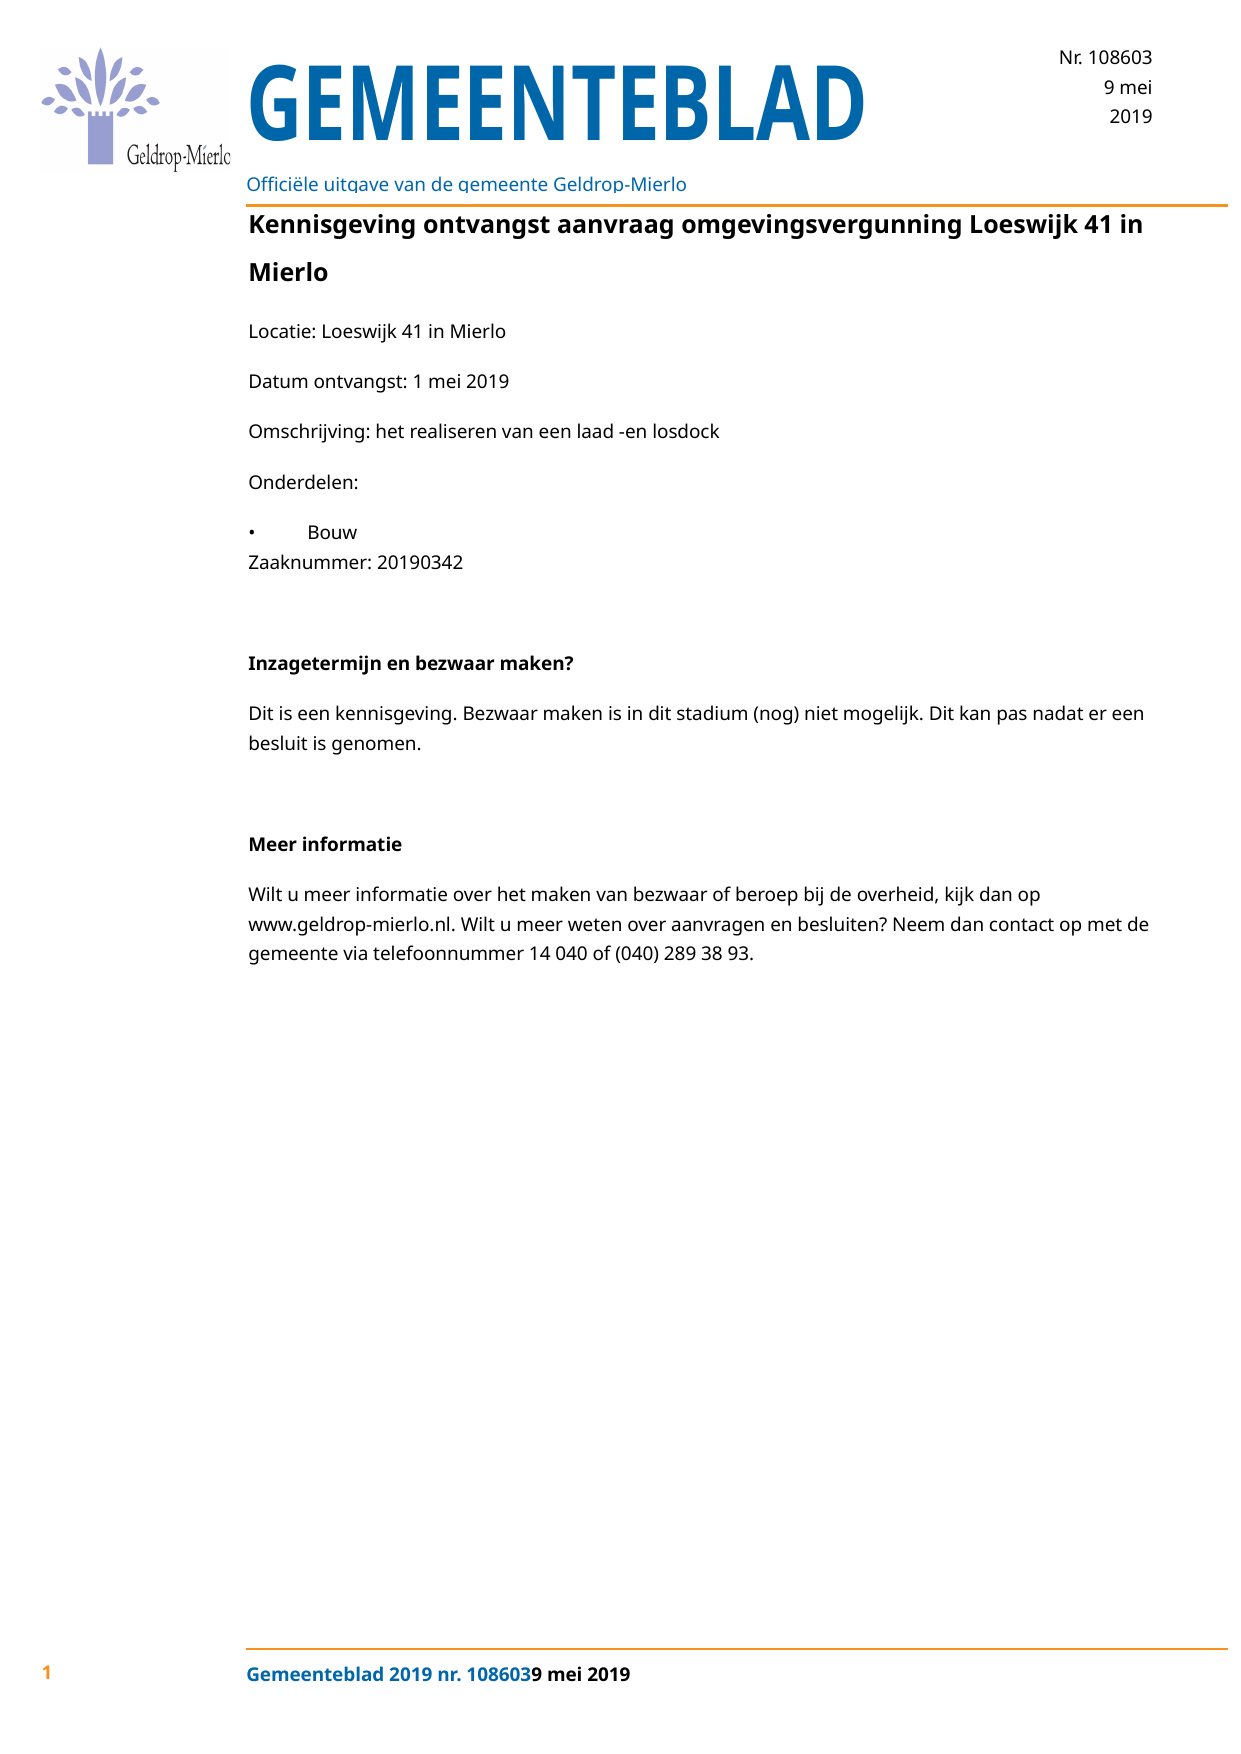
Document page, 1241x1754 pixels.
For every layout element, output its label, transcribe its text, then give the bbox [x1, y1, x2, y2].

text Inzagetermijn en bezwaar maken? [248, 650, 1152, 676]
text Wilt u meer informatie over het maken van bezwaar of beroep bij de overheid, kijk dan op www.geldrop-mierlo.nl. Wilt u meer weten over aanvragen en besluiten? Neem dan contact op met de gemeente via telefoonnummer 14 040 of (040) 289 38 93. [248, 881, 1152, 966]
picture [41, 47, 231, 172]
text Omschrijving: het realiseren van een laad -en losdock [248, 419, 1152, 444]
text Kennisgeving ontvangst aanvraag omgevingsvergunning Loeswijk 41 in Mierlo [248, 207, 1152, 288]
text Locatie: Loeswijk 41 in Mierlo [248, 318, 1152, 344]
text Datum ontvangst: 1 mei 2019 [248, 368, 1152, 394]
list Bouw [248, 519, 1152, 545]
text Dit is een kennisgeving. Bezwaar maken is in dit stadium (nog) niet mogelijk. Dit kan pas nadat er een besluit is genomen. [248, 700, 1152, 756]
text Meer informatie [248, 831, 1152, 857]
text Zaaknummer: 20190342 [248, 549, 1152, 575]
text Onderdelen: [248, 469, 1152, 495]
